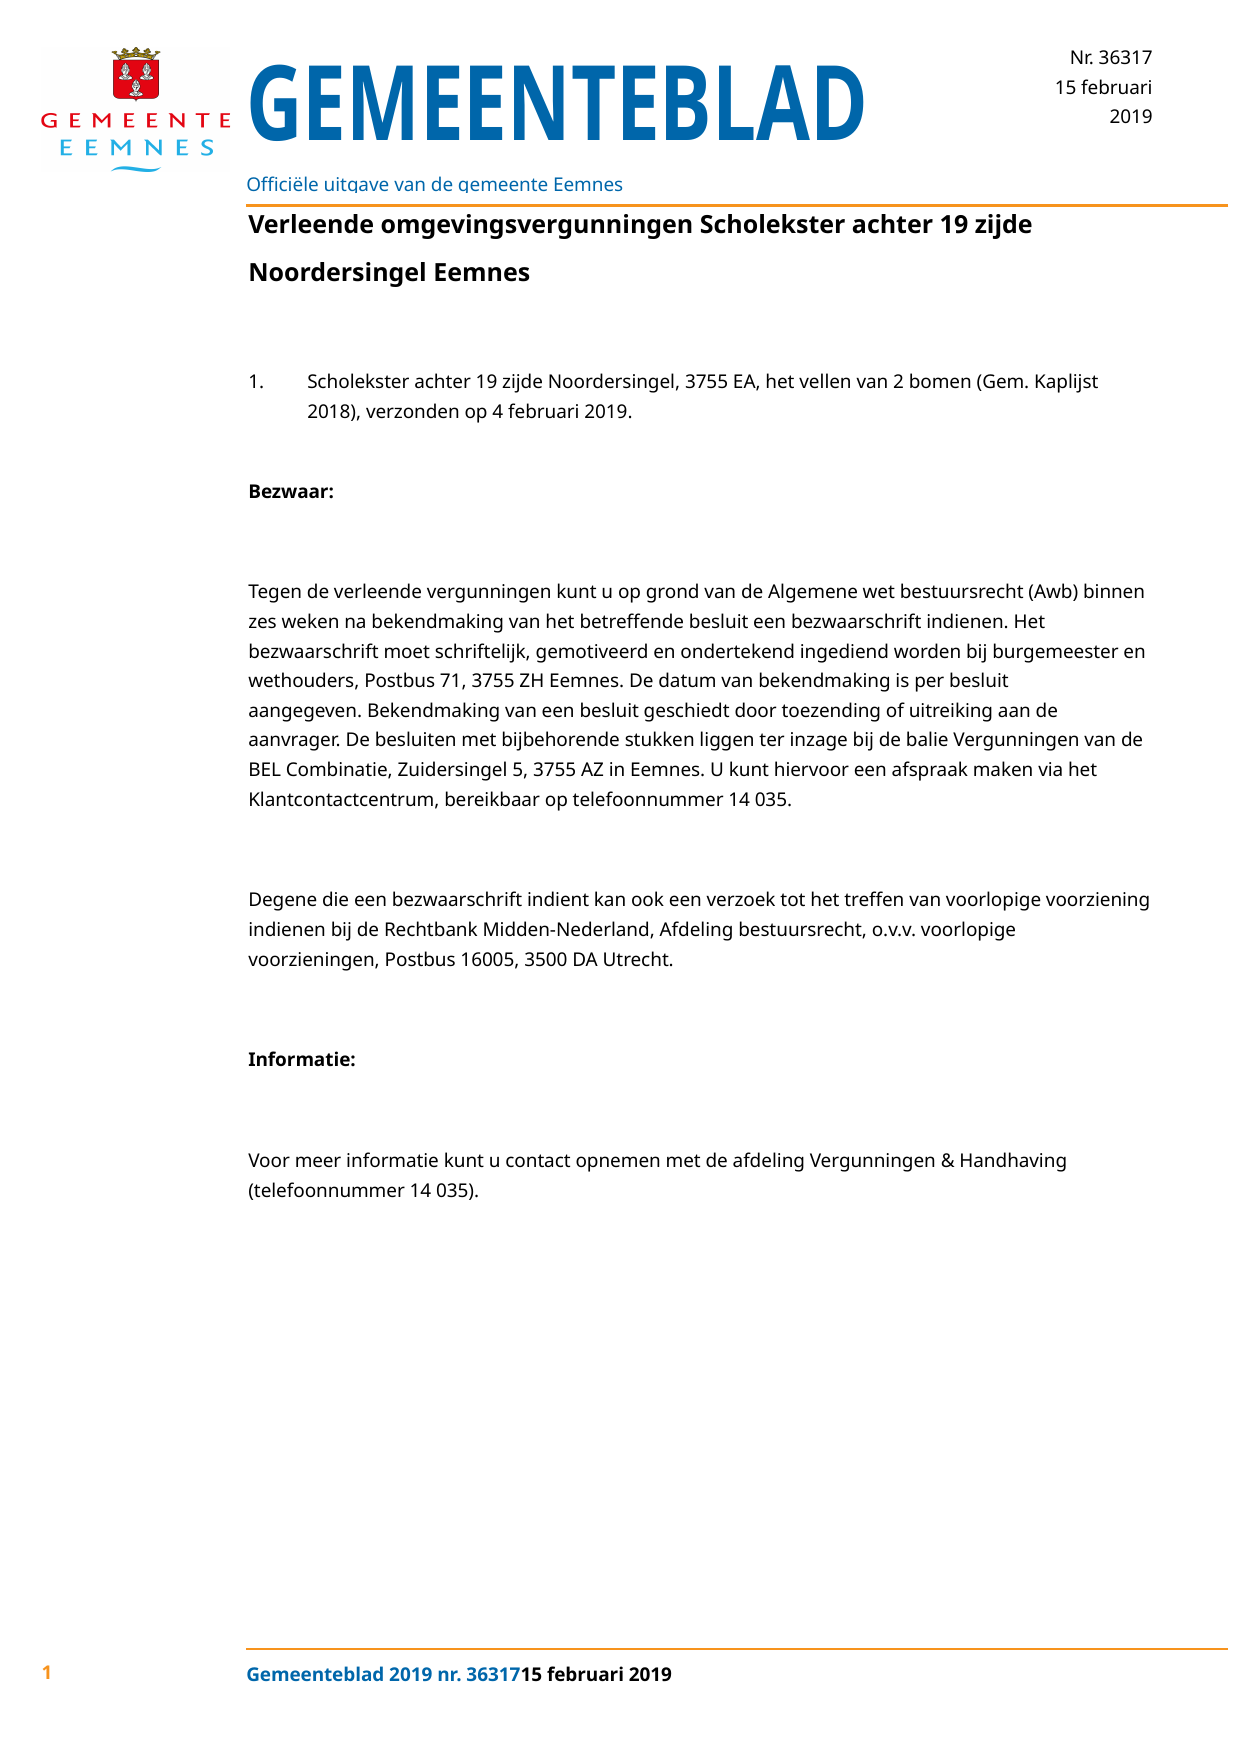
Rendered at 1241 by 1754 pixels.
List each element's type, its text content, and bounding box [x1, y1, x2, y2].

text Bezwaar: [248, 478, 1152, 504]
text Tegen de verleende vergunningen kunt u op grond van de Algemene wet bestuursrecht (Awb) binnen zes weken na bekendmaking van het betreffende besluit een bezwaarschrift indienen. Het bezwaarschrift moet schriftelijk, gemotiveerd en ondertekend ingediend worden bij burgemeester en wethouders, Postbus 71, 3755 ZH Eemnes. De datum van bekendmaking is per besluit aangegeven. Bekendmaking van een besluit geschiedt door toezending of uitreiking aan de aanvrager. De besluiten met bijbehorende stukken liggen ter inzage bij de balie Vergunningen van de BEL Combinatie, Zuidersingel 5, 3755 AZ in Eemnes. U kunt hiervoor een afspraak maken via het Klantcontactcentrum, bereikbaar op telefoonnummer 14 035. [248, 579, 1152, 812]
picture [41, 47, 231, 172]
text Verleende omgevingsvergunningen Scholekster achter 19 zijde Noordersingel Eemnes [248, 207, 1152, 288]
list Scholekster achter 19 zijde Noordersingel, 3755 EA, het vellen van 2 bomen (Gem. Kaplijst 2018), verzonden op 4 februari 2019. [248, 368, 1152, 424]
text Degene die een bezwaarschrift indient kan ook een verzoek tot het treffen van voorlopige voorziening indienen bij de Rechtbank Midden-Nederland, Afdeling bestuursrecht, o.v.v. voorlopige voorzieningen, Postbus 16005, 3500 DA Utrecht. [248, 887, 1152, 972]
text Informatie: [248, 1047, 1152, 1072]
text Voor meer informatie kunt u contact opnemen met de afdeling Vergunningen & Handhaving (telefoonnummer 14 035). [248, 1147, 1152, 1203]
